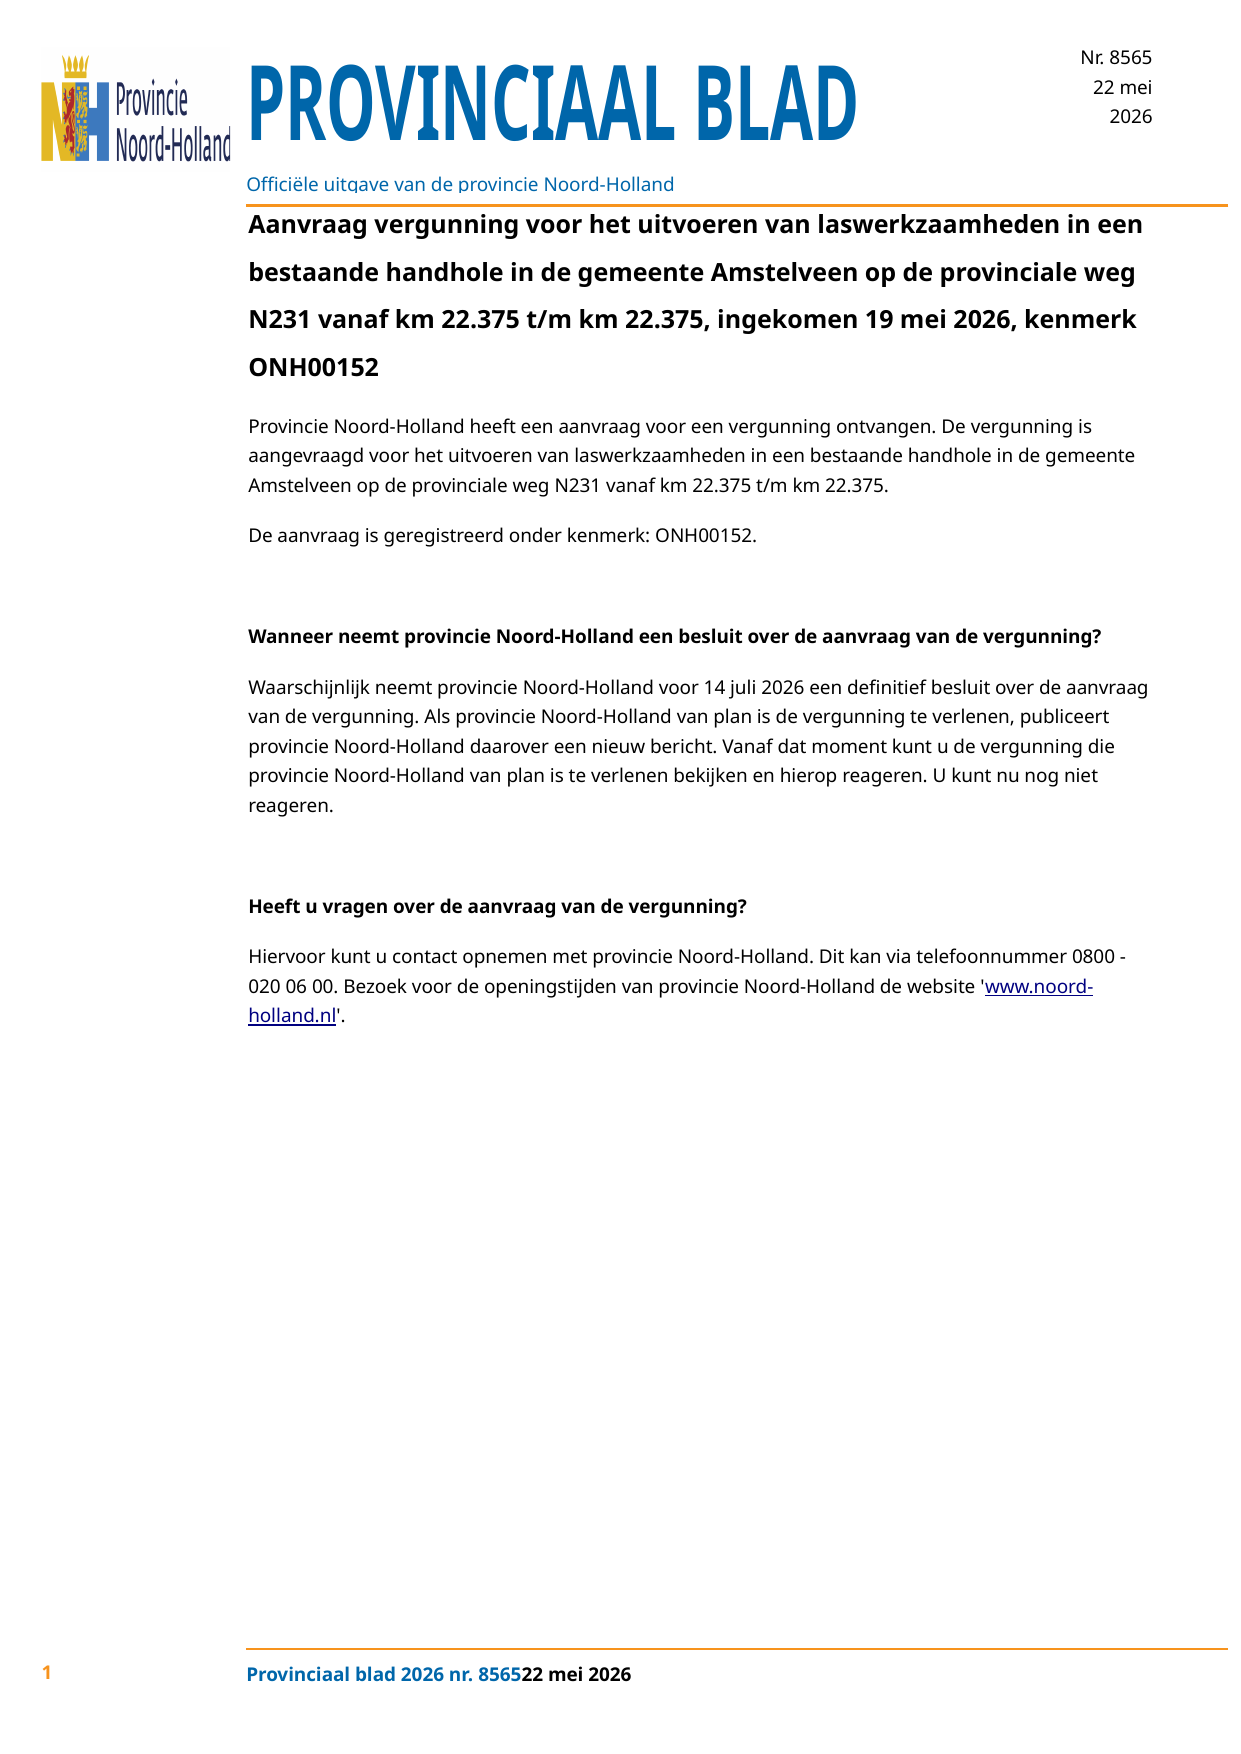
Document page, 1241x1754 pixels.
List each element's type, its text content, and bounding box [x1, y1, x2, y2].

text Provincie Noord-Holland heeft een aanvraag voor een vergunning ontvangen. De vergunning is aangevraagd voor het uitvoeren van laswerkzaamheden in een bestaande handhole in de gemeente Amstelveen op de provinciale weg N231 vanaf km 22.375 t/m km 22.375. [248, 413, 1152, 498]
text Wanneer neemt provincie Noord-Holland een besluit over de aanvraag van de vergunning? [248, 623, 1152, 649]
text Aanvraag vergunning voor het uitvoeren van laswerkzaamheden in een bestaande handhole in de gemeente Amstelveen op de provinciale weg N231 vanaf km 22.375 t/m km 22.375, ingekomen 19 mei 2026, kenmerk ONH00152 [248, 207, 1152, 384]
picture [41, 47, 231, 172]
text De aanvraag is geregistreerd onder kenmerk: ONH00152. [248, 523, 1152, 548]
text Hiervoor kunt u contact opnemen met provincie Noord-Holland. Dit kan via telefoonnummer 0800 - 020 06 00. Bezoek voor de openingstijden van provincie Noord-Holland de website 'www.noord-holland.nl'. [248, 943, 1152, 1028]
text Heeft u vragen over de aanvraag van de vergunning? [248, 893, 1152, 919]
text Waarschijnlijk neemt provincie Noord-Holland voor 14 juli 2026 een definitief besluit over de aanvraag van de vergunning. Als provincie Noord-Holland van plan is de vergunning te verlenen, publiceert provincie Noord-Holland daarover een nieuw bericht. Vanaf dat moment kunt u de vergunning die provincie Noord-Holland van plan is te verlenen bekijken en hierop reageren. U kunt nu nog niet reageren. [248, 674, 1152, 818]
